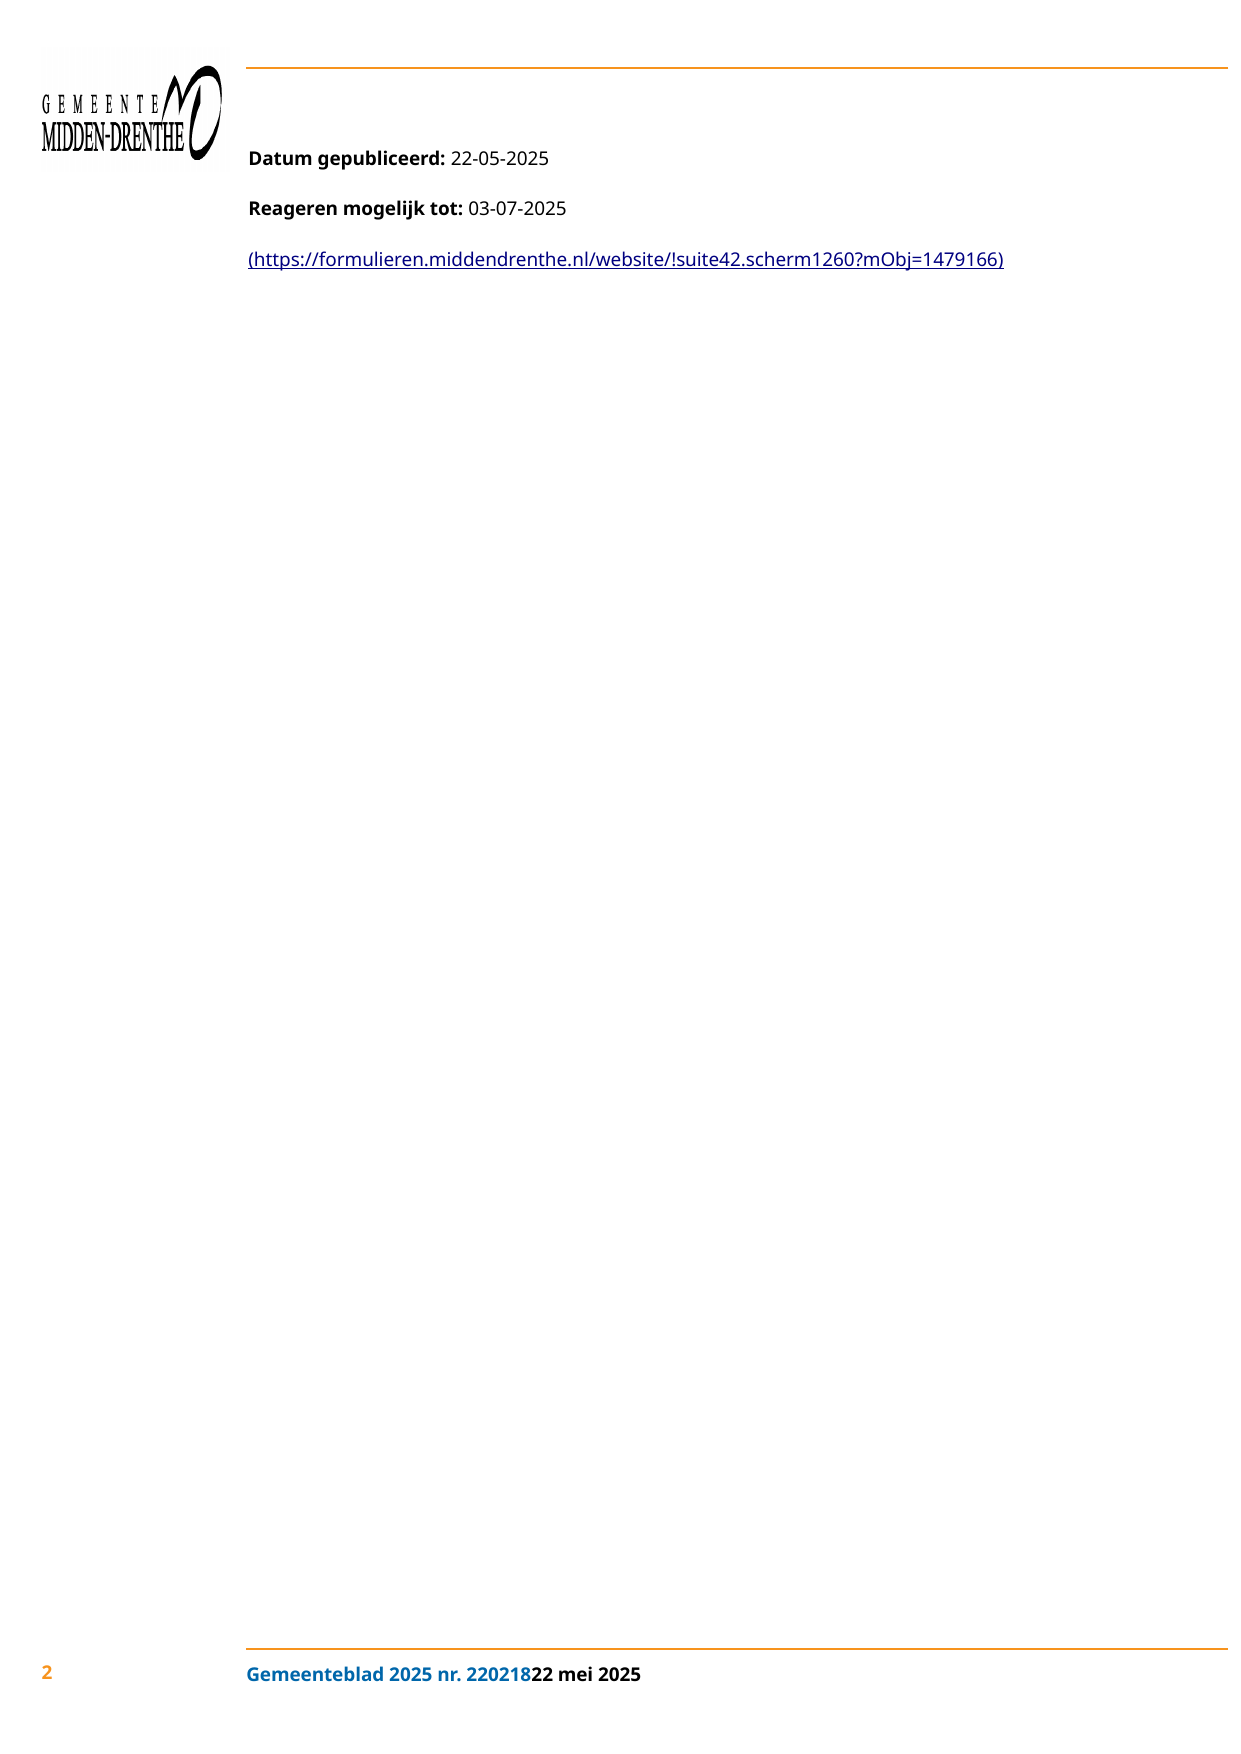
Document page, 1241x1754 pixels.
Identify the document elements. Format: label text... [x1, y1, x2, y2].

text Reageren mogelijk tot: 03-07-2025 [248, 196, 1152, 221]
picture [41, 47, 231, 172]
text (https://formulieren.middendrenthe.nl/website/!suite42.scherm1260?mObj=1479166) [248, 246, 1152, 272]
text Datum gepubliceerd: 22-05-2025 [248, 145, 1152, 171]
